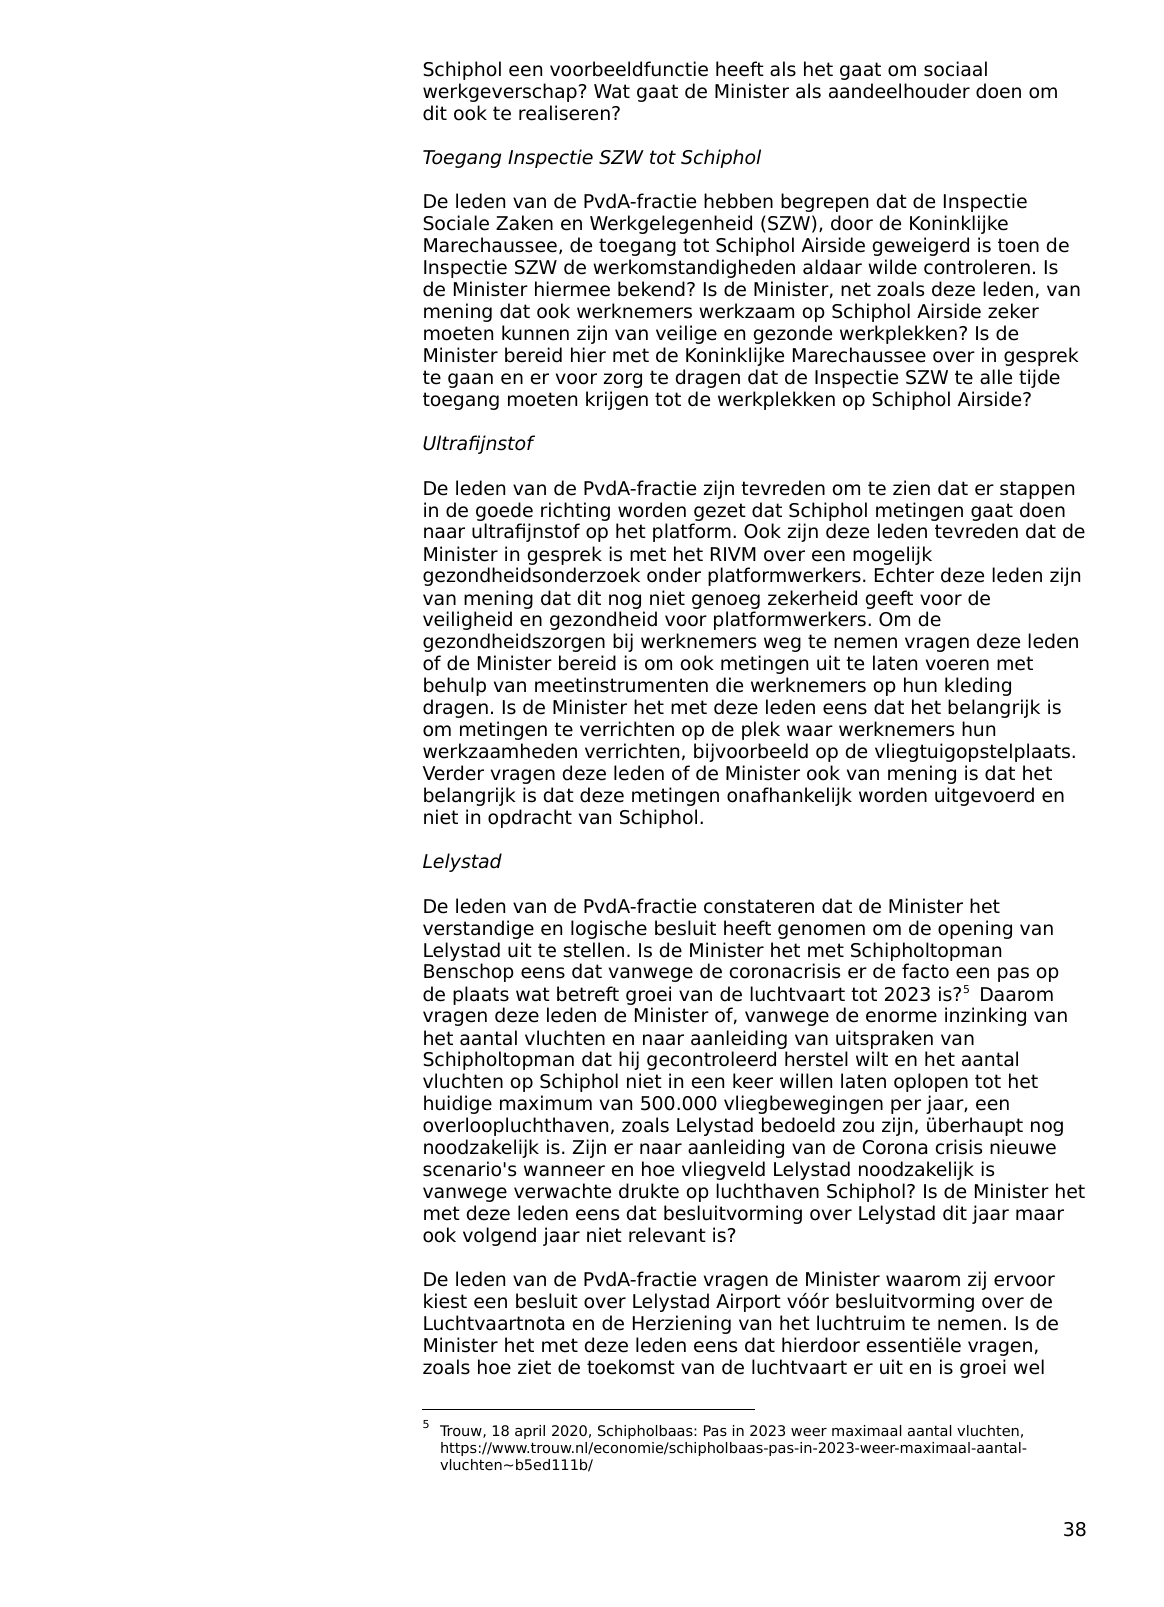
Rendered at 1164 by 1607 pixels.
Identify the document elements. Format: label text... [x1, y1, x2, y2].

text De leden van de PvdA-fractie vragen de Minister waarom zij ervoor kiest een besluit over Lelystad Airport vóór besluitvorming over de Luchtvaartnota en de Herziening van het luchtruim te nemen. Is de Minister het met deze leden eens dat hierdoor essentiële vragen, zoals hoe ziet de toekomst van de luchtvaart er uit en is groei wel [422, 1269, 1087, 1379]
text Trouw, 18 april 2020, Schipholbaas: Pas in 2023 weer maximaal aantal vluchten, https://www.trouw.nl/economie/schipholbaas-pas-in-2023-weer-maximaal-aantal-vluchten~b5ed111b/ [422, 1418, 1087, 1474]
text De leden van de PvdA-fractie hebben begrepen dat de Inspectie Sociale Zaken en Werkgelegenheid (SZW), door de Koninklijke Marechaussee, de toegang tot Schiphol Airside geweigerd is toen de Inspectie SZW de werkomstandigheden aldaar wilde controleren. Is de Minister hiermee bekend? Is de Minister, net zoals deze leden, van mening dat ook werknemers werkzaam op Schiphol Airside zeker moeten kunnen zijn van veilige en gezonde werkplekken? Is de Minister bereid hier met de Koninklijke Marechaussee over in gesprek te gaan en er voor zorg te dragen dat de Inspectie SZW te alle tijde toegang moeten krijgen tot de werkplekken op Schiphol Airside? [422, 191, 1087, 411]
subtitle Lelystad [422, 851, 1087, 873]
subtitle Toegang Inspectie SZW tot Schiphol [422, 147, 1087, 169]
subtitle Ultrafijnstof [422, 433, 1087, 455]
text Schiphol een voorbeeldfunctie heeft als het gaat om sociaal werkgeverschap? Wat gaat de Minister als aandeelhouder doen om dit ook te realiseren? [422, 59, 1087, 125]
text De leden van de PvdA-fractie constateren dat de Minister het verstandige en logische besluit heeft genomen om de opening van Lelystad uit te stellen. Is de Minister het met Schipholtopman Benschop eens dat vanwege de coronacrisis er de facto een pas op de plaats wat betreft groei van de luchtvaart tot 2023 is? Daarom vragen deze leden de Minister of, vanwege de enorme inzinking van het aantal vluchten en naar aanleiding van uitspraken van Schipholtopman dat hij gecontroleerd herstel wilt en het aantal vluchten op Schiphol niet in een keer willen laten oplopen tot het huidige maximum van 500.000 vliegbewegingen per jaar, een overloopluchthaven, zoals Lelystad bedoeld zou zijn, überhaupt nog noodzakelijk is. Zijn er naar aanleiding van de Corona crisis nieuwe scenario's wanneer en hoe vliegveld Lelystad noodzakelijk is vanwege verwachte drukte op luchthaven Schiphol? Is de Minister het met deze leden eens dat besluitvorming over Lelystad dit jaar maar ook volgend jaar niet relevant is? [422, 896, 1087, 1247]
text De leden van de PvdA-fractie zijn tevreden om te zien dat er stappen in de goede richting worden gezet dat Schiphol metingen gaat doen naar ultrafijnstof op het platform. Ook zijn deze leden tevreden dat de Minister in gesprek is met het RIVM over een mogelijk gezondheidsonderzoek onder platformwerkers. Echter deze leden zijn van mening dat dit nog niet genoeg zekerheid geeft voor de veiligheid en gezondheid voor platformwerkers. Om de gezondheidszorgen bij werknemers weg te nemen vragen deze leden of de Minister bereid is om ook metingen uit te laten voeren met behulp van meetinstrumenten die werknemers op hun kleding dragen. Is de Minister het met deze leden eens dat het belangrijk is om metingen te verrichten op de plek waar werknemers hun werkzaamheden verrichten, bijvoorbeeld op de vliegtuigopstelplaats. Verder vragen deze leden of de Minister ook van mening is dat het belangrijk is dat deze metingen onafhankelijk worden uitgevoerd en niet in opdracht van Schiphol. [422, 477, 1087, 829]
